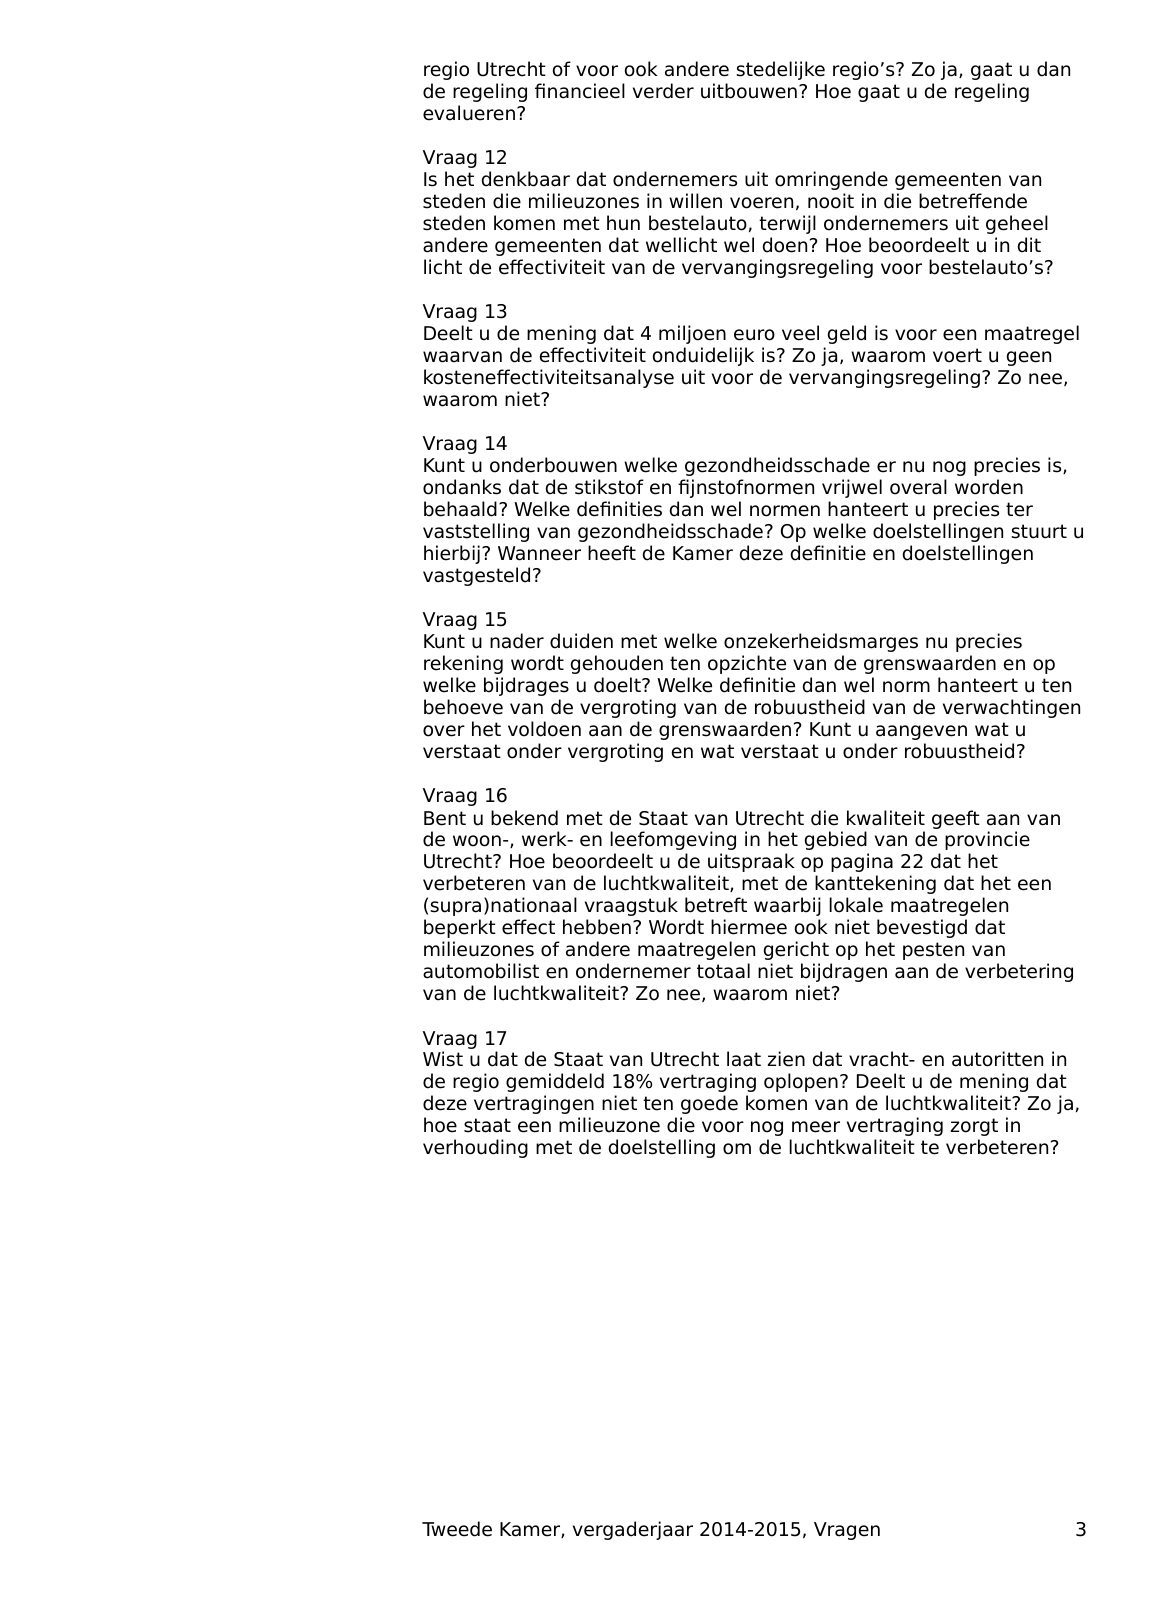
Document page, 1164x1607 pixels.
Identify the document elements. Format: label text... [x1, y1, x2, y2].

text Vraag 16 [422, 785, 1087, 807]
text Is het denkbaar dat ondernemers uit omringende gemeenten van steden die milieuzones in willen voeren, nooit in die betreffende steden komen met hun bestelauto, terwijl ondernemers uit geheel andere gemeenten dat wellicht wel doen? Hoe beoordeelt u in dit licht de effectiviteit van de vervangingsregeling voor bestelauto’s? [422, 169, 1087, 279]
text Vraag 13 [422, 301, 1087, 323]
text Vraag 12 [422, 147, 1087, 169]
text Vraag 14 [422, 433, 1087, 455]
text Vraag 17 [422, 1027, 1087, 1049]
text Deelt u de mening dat 4 miljoen euro veel geld is voor een maatregel waarvan de effectiviteit onduidelijk is? Zo ja, waarom voert u geen kosteneffectiviteitsanalyse uit voor de vervangingsregeling? Zo nee, waarom niet? [422, 323, 1087, 411]
text regio Utrecht of voor ook andere stedelijke regio’s? Zo ja, gaat u dan de regeling financieel verder uitbouwen? Hoe gaat u de regeling evalueren? [422, 59, 1087, 125]
text Kunt u nader duiden met welke onzekerheidsmarges nu precies rekening wordt gehouden ten opzichte van de grenswaarden en op welke bijdrages u doelt? Welke definitie dan wel norm hanteert u ten behoeve van de vergroting van de robuustheid van de verwachtingen over het voldoen aan de grenswaarden? Kunt u aangeven wat u verstaat onder vergroting en wat verstaat u onder robuustheid? [422, 631, 1087, 763]
text Wist u dat de Staat van Utrecht laat zien dat vracht- en autoritten in de regio gemiddeld 18% vertraging oplopen? Deelt u de mening dat deze vertragingen niet ten goede komen van de luchtkwaliteit? Zo ja, hoe staat een milieuzone die voor nog meer vertraging zorgt in verhouding met de doelstelling om de luchtkwaliteit te verbeteren? [422, 1049, 1087, 1159]
text Kunt u onderbouwen welke gezondheidsschade er nu nog precies is, ondanks dat de stikstof en fijnstofnormen vrijwel overal worden behaald? Welke definities dan wel normen hanteert u precies ter vaststelling van gezondheidsschade? Op welke doelstellingen stuurt u hierbij? Wanneer heeft de Kamer deze definitie en doelstellingen vastgesteld? [422, 455, 1087, 587]
text Vraag 15 [422, 609, 1087, 631]
text Bent u bekend met de Staat van Utrecht die kwaliteit geeft aan van de woon-, werk- en leefomgeving in het gebied van de provincie Utrecht? Hoe beoordeelt u de uitspraak op pagina 22 dat het verbeteren van de luchtkwaliteit, met de kanttekening dat het een (supra)nationaal vraagstuk betreft waarbij lokale maatregelen beperkt effect hebben? Wordt hiermee ook niet bevestigd dat milieuzones of andere maatregelen gericht op het pesten van automobilist en ondernemer totaal niet bijdragen aan de verbetering van de luchtkwaliteit? Zo nee, waarom niet? [422, 807, 1087, 1005]
